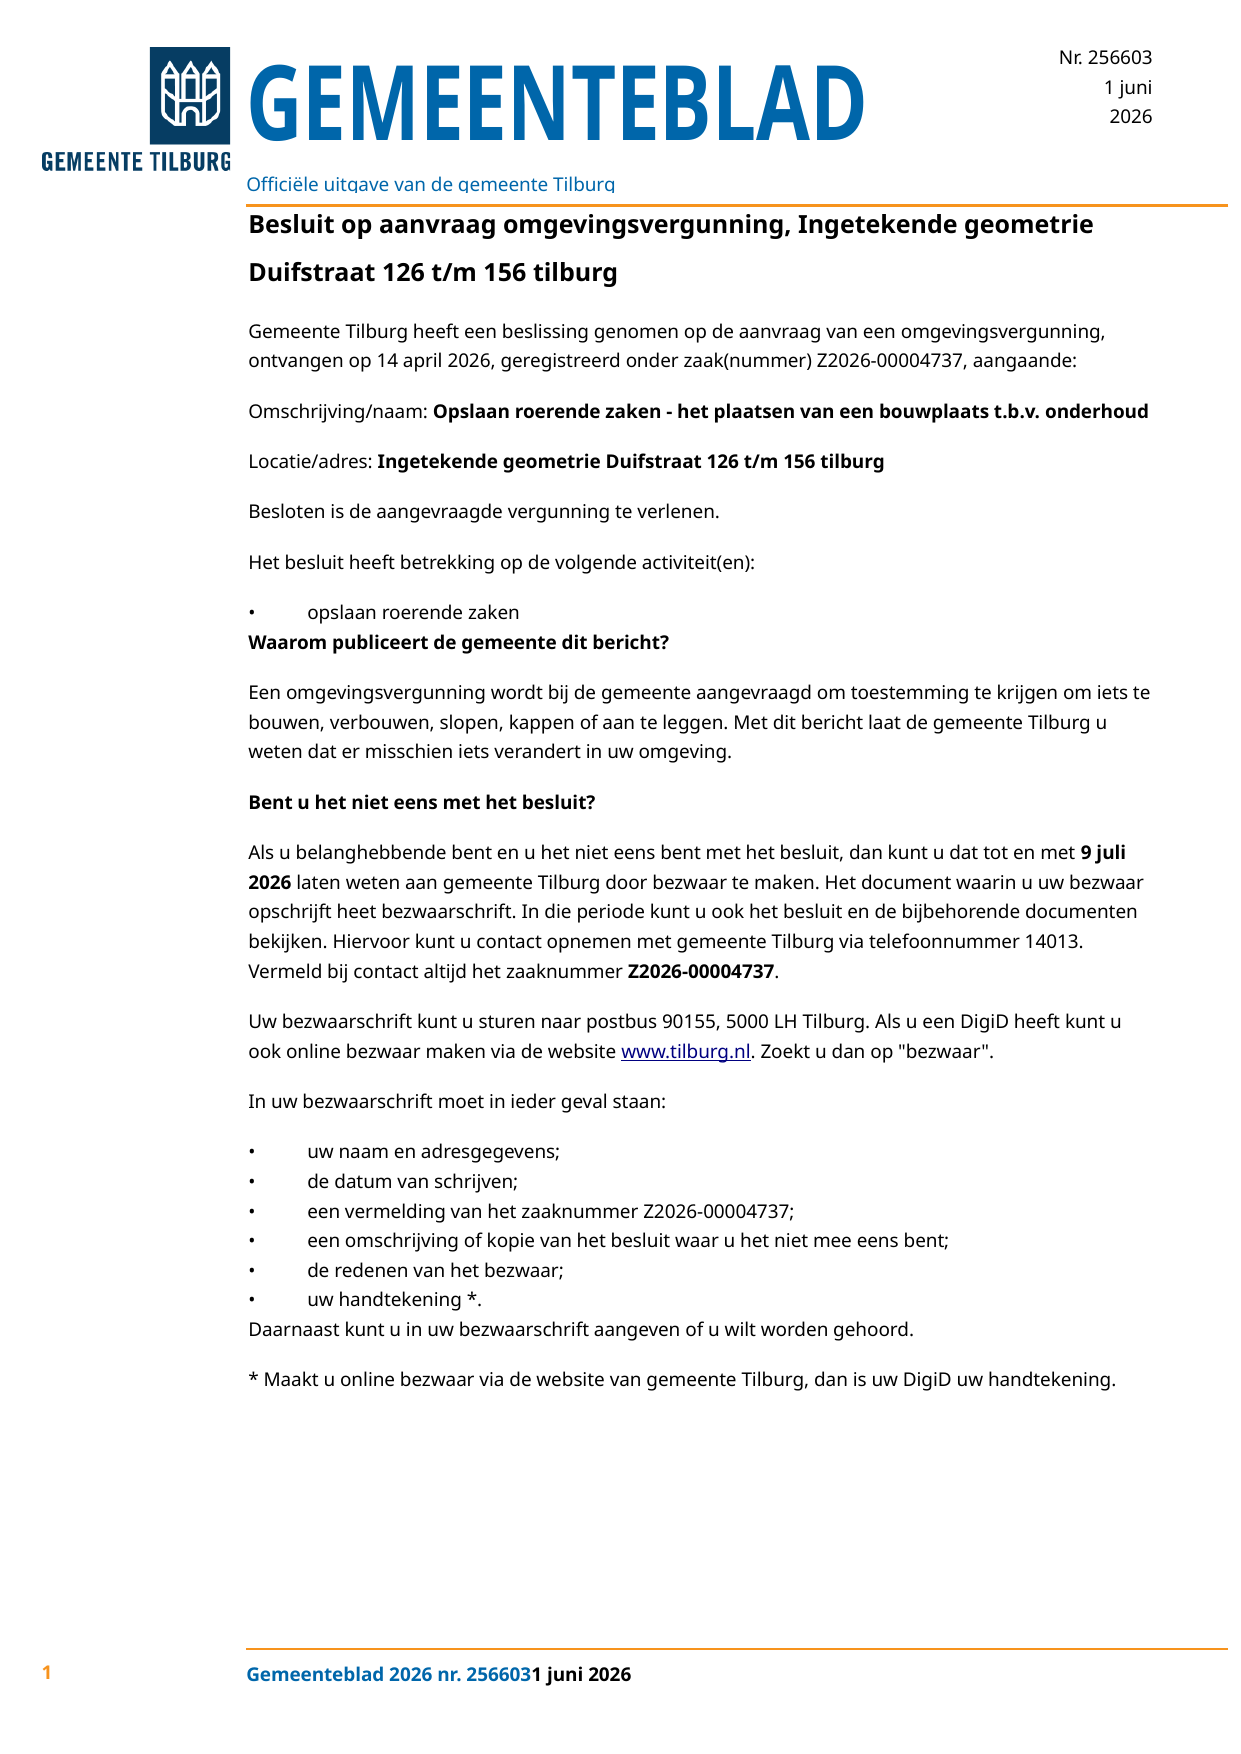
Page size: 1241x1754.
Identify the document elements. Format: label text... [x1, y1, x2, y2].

list de redenen van het bezwaar; [248, 1257, 1152, 1283]
text Locatie/adres: Ingetekende geometrie Duifstraat 126 t/m 156 tilburg [248, 448, 1152, 474]
text Gemeente Tilburg heeft een beslissing genomen op de aanvraag van een omgevingsvergunning, ontvangen op 14 april 2026, geregistreerd onder zaak(nummer) Z2026-00004737, aangaande: [248, 318, 1152, 373]
list uw handtekening *. [248, 1287, 1152, 1312]
list een vermelding van het zaaknummer Z2026-00004737; [248, 1198, 1152, 1224]
text Besluit op aanvraag omgevingsvergunning, Ingetekende geometrie Duifstraat 126 t/m 156 tilburg [248, 207, 1152, 288]
text Besloten is de aangevraagde vergunning te verlenen. [248, 499, 1152, 524]
text Als u belanghebbende bent en u het niet eens bent met het besluit, dan kunt u dat tot en met 9 juli 2026 laten weten aan gemeente Tilburg door bezwaar te maken. Het document waarin u uw bezwaar opschrijft heet bezwaarschrift. In die periode kunt u ook het besluit en de bijbehorende documenten bekijken. Hiervoor kunt u contact opnemen met gemeente Tilburg via telefoonnummer 14013. Vermeld bij contact altijd het zaaknummer Z2026-00004737. [248, 839, 1152, 984]
list een omschrijving of kopie van het besluit waar u het niet mee eens bent; [248, 1227, 1152, 1253]
text In uw bezwaarschrift moet in ieder geval staan: [248, 1088, 1152, 1114]
text Het besluit heeft betrekking op de volgende activiteit(en): [248, 549, 1152, 575]
list uw naam en adresgegevens; [248, 1139, 1152, 1164]
text Omschrijving/naam: Opslaan roerende zaken - het plaatsen van een bouwplaats t.b.v. onderhoud [248, 398, 1152, 424]
text Daarnaast kunt u in uw bezwaarschrift aangeven of u wilt worden gehoord. [248, 1316, 1152, 1342]
text * Maakt u online bezwaar via de website van gemeente Tilburg, dan is uw DigiD uw handtekening. [248, 1367, 1152, 1392]
text Uw bezwaarschrift kunt u sturen naar postbus 90155, 5000 LH Tilburg. Als u een DigiD heeft kunt u ook online bezwaar maken via de website www.tilburg.nl. Zoekt u dan op "bezwaar". [248, 1008, 1152, 1064]
text Bent u het niet eens met het besluit? [248, 789, 1152, 815]
list opslaan roerende zaken [248, 599, 1152, 625]
picture [41, 47, 231, 172]
text Een omgevingsvergunning wordt bij de gemeente aangevraagd om toestemming te krijgen om iets te bouwen, verbouwen, slopen, kappen of aan te leggen. Met dit bericht laat de gemeente Tilburg u weten dat er misschien iets verandert in uw omgeving. [248, 679, 1152, 764]
list de datum van schrijven; [248, 1168, 1152, 1194]
text Waarom publiceert de gemeente dit bericht? [248, 629, 1152, 655]
